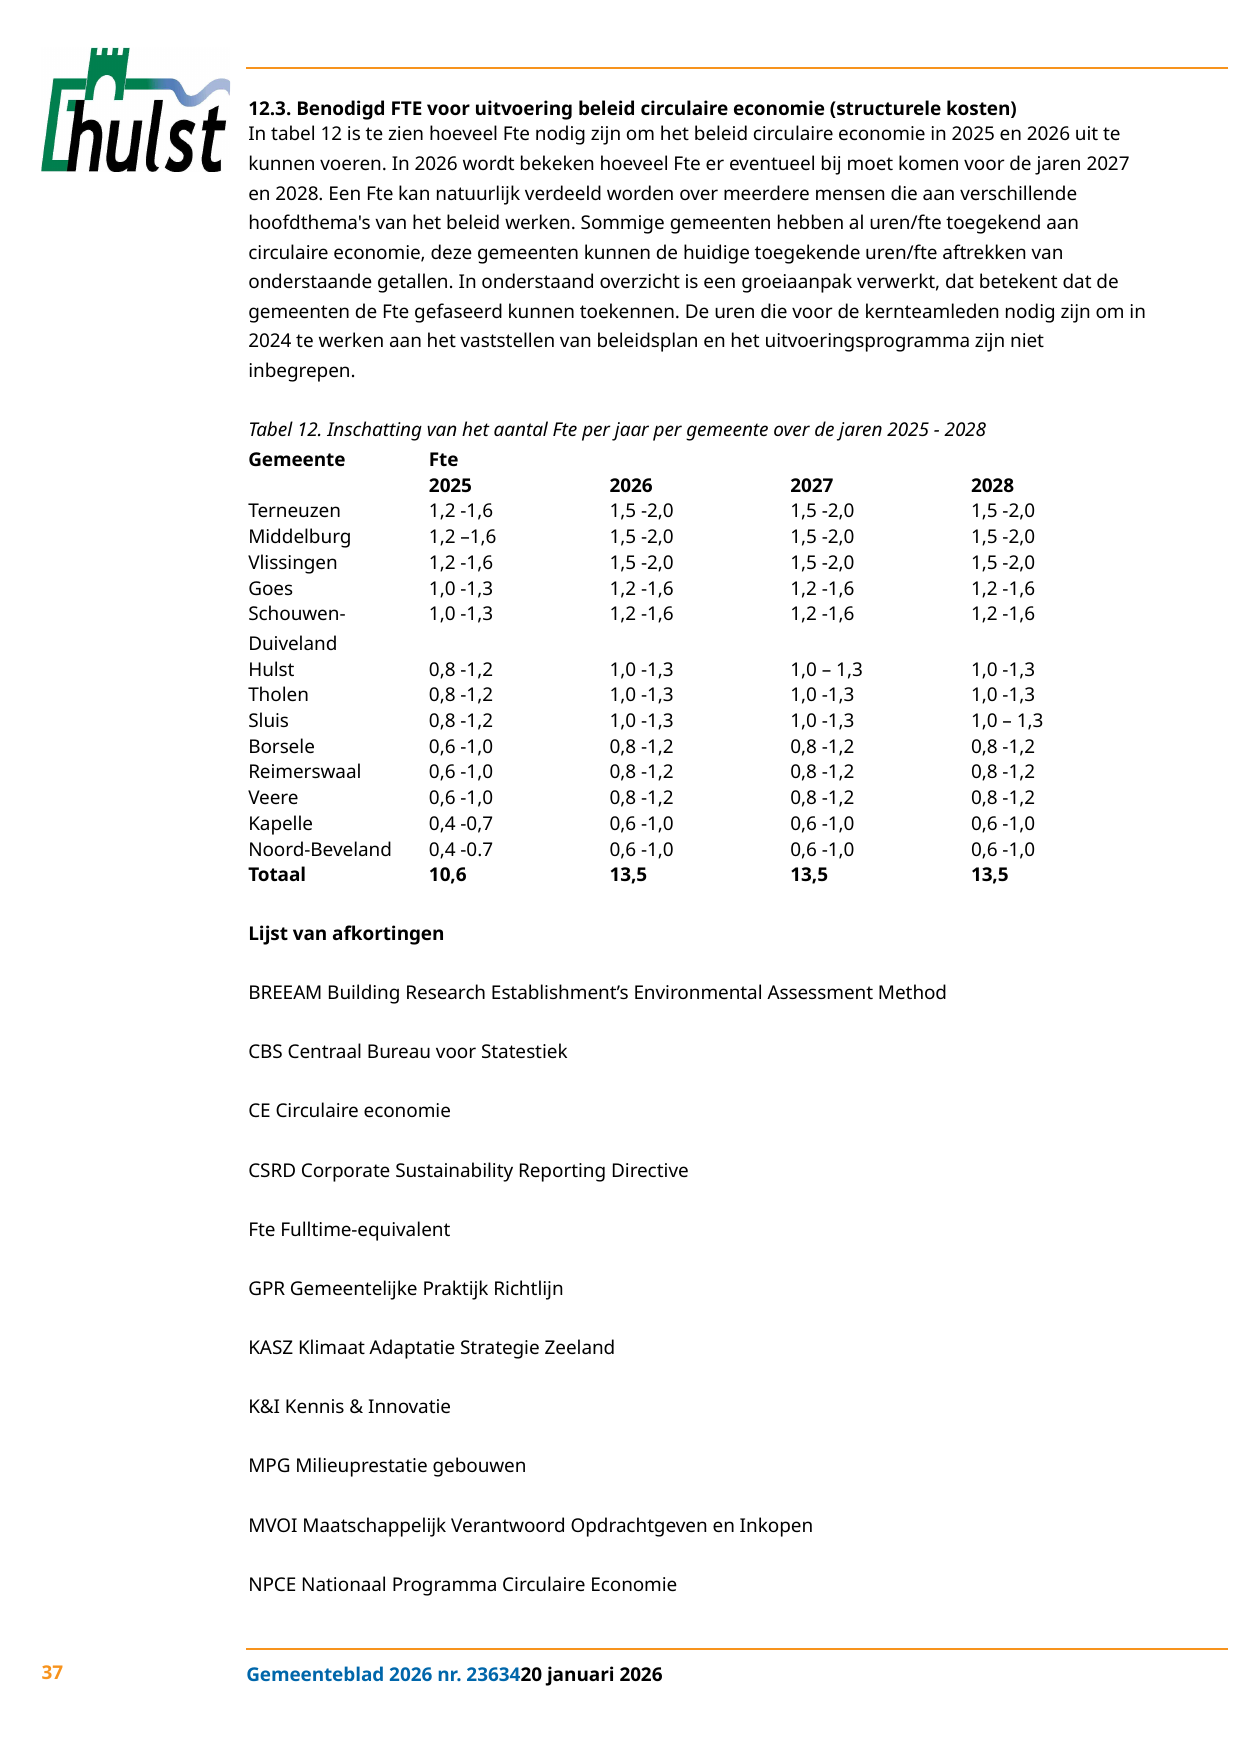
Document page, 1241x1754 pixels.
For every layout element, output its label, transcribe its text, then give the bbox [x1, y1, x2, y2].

table_header Gemeente [248, 446, 429, 497]
table_cell 1,2 -1,6 [609, 575, 790, 600]
table_cell Kapelle [248, 810, 429, 836]
text CSRD Corporate Sustainability Reporting Directive [248, 1157, 1152, 1182]
table_cell 0,6 -1,0 [429, 784, 609, 810]
text MPG Milieuprestatie gebouwen [248, 1453, 1152, 1478]
table_cell 1,5 -2,0 [609, 549, 790, 575]
text Fte Fulltime-equivalent [248, 1216, 1152, 1242]
table_cell 13,5 [790, 862, 971, 887]
table_cell 10,6 [429, 862, 609, 887]
table_cell 1,5 -2,0 [790, 549, 971, 575]
table_cell 1,0 -1,3 [609, 656, 790, 681]
table_cell 1,5 -2,0 [609, 523, 790, 549]
table_cell 0,6 -1,0 [971, 836, 1152, 862]
table_cell 0,8 -1,2 [971, 784, 1152, 810]
table_cell Sluis [248, 707, 429, 733]
table_cell Middelburg [248, 523, 429, 549]
table_cell Tholen [248, 681, 429, 707]
table_cell 13,5 [971, 862, 1152, 887]
table_cell 1,0 -1,3 [429, 575, 609, 600]
table_cell 0,8 -1,2 [609, 733, 790, 759]
table_cell Terneuzen [248, 498, 429, 523]
table_cell 1,0 -1,3 [609, 681, 790, 707]
table_cell 0,6 -1,0 [429, 733, 609, 759]
table_cell 1,0 -1,3 [971, 656, 1152, 681]
table_cell Hulst [248, 656, 429, 681]
text CE Circulaire economie [248, 1098, 1152, 1123]
table_cell 0,8 -1,2 [429, 707, 609, 733]
text GPR Gemeentelijke Praktijk Richtlijn [248, 1275, 1152, 1301]
table_cell 0,6 -1,0 [971, 810, 1152, 836]
table_cell 1,5 -2,0 [971, 498, 1152, 523]
text MVOI Maatschappelijk Verantwoord Opdrachtgeven en Inkopen [248, 1512, 1152, 1537]
table_cell 0,4 -0.7 [429, 836, 609, 862]
table_cell 0,4 -0,7 [429, 810, 609, 836]
table_cell 1,2 -1,6 [790, 600, 971, 656]
table_cell Veere [248, 784, 429, 810]
table_cell 0,8 -1,2 [609, 759, 790, 784]
table_cell 1,2 -1,6 [609, 600, 790, 656]
table_cell 1,0 -1,3 [790, 681, 971, 707]
table_cell 0,8 -1,2 [790, 759, 971, 784]
table_cell 1,5 -2,0 [790, 523, 971, 549]
table_cell 0,8 -1,2 [429, 656, 609, 681]
table_cell Noord-Beveland [248, 836, 429, 862]
table_cell 1,0 -1,3 [971, 681, 1152, 707]
table_cell 1,2 -1,6 [429, 549, 609, 575]
text Tabel 12. Inschatting van het aantal Fte per jaar per gemeente over de jaren 2025 - 2028 [248, 416, 1152, 442]
table_cell 1,0 – 1,3 [790, 656, 971, 681]
table_cell 1,0 -1,3 [429, 600, 609, 656]
table_header Fte [429, 446, 1152, 472]
table_cell Borsele [248, 733, 429, 759]
table_cell 1,2 -1,6 [971, 575, 1152, 600]
table_cell 2026 [609, 472, 790, 497]
table_cell 0,8 -1,2 [609, 784, 790, 810]
table_cell 2025 [429, 472, 609, 497]
table_cell 0,6 -1,0 [790, 836, 971, 862]
text Lijst van afkortingen [248, 920, 1152, 946]
table_cell 0,8 -1,2 [790, 733, 971, 759]
text KASZ Klimaat Adaptatie Strategie Zeeland [248, 1334, 1152, 1360]
table_cell 1,0 -1,3 [790, 707, 971, 733]
table_cell 1,2 -1,6 [971, 600, 1152, 656]
text In tabel 12 is te zien hoeveel Fte nodig zijn om het beleid circulaire economie in 2025 en 2026 uit te kunnen voeren. In 2026 wordt bekeken hoeveel Fte er eventueel bij moet komen voor de jaren 2027 en 2028. Een Fte kan natuurlijk verdeeld worden over meerdere mensen die aan verschillende hoofdthema's van het beleid werken. Sommige gemeenten hebben al uren/fte toegekend aan circulaire economie, deze gemeenten kunnen de huidige toegekende uren/fte aftrekken van onderstaande getallen. In onderstaand overzicht is een groeiaanpak verwerkt, dat betekent dat de gemeenten de Fte gefaseerd kunnen toekennen. De uren die voor de kernteamleden nodig zijn om in 2024 te werken aan het vaststellen van beleidsplan en het uitvoeringsprogramma zijn niet inbegrepen. [248, 121, 1152, 383]
table_cell Vlissingen [248, 549, 429, 575]
table_cell 2028 [971, 472, 1152, 497]
table_cell Goes [248, 575, 429, 600]
table_cell 1,2 -1,6 [790, 575, 971, 600]
text K&I Kennis & Innovatie [248, 1393, 1152, 1419]
table_cell 1,5 -2,0 [790, 498, 971, 523]
table_cell 0,8 -1,2 [971, 733, 1152, 759]
table_cell 1,5 -2,0 [609, 498, 790, 523]
table_cell 0,6 -1,0 [429, 759, 609, 784]
text CBS Centraal Bureau voor Statestiek [248, 1038, 1152, 1064]
table_cell 1,0 -1,3 [609, 707, 790, 733]
table_cell 0,6 -1,0 [609, 810, 790, 836]
text BREEAM Building Research Establishment’s Environmental Assessment Method [248, 979, 1152, 1005]
table_cell 0,6 -1,0 [609, 836, 790, 862]
picture [41, 47, 231, 172]
table_cell 0,8 -1,2 [971, 759, 1152, 784]
table_cell 1,5 -2,0 [971, 549, 1152, 575]
table_cell 0,6 -1,0 [790, 810, 971, 836]
table_cell 1,0 – 1,3 [971, 707, 1152, 733]
table_cell 0,8 -1,2 [790, 784, 971, 810]
table_cell Totaal [248, 862, 429, 887]
text NPCE Nationaal Programma Circulaire Economie [248, 1571, 1152, 1597]
table_cell 0,8 -1,2 [429, 681, 609, 707]
table_cell 1,5 -2,0 [971, 523, 1152, 549]
table_cell 1,2 -1,6 [429, 498, 609, 523]
text 12.3. Benodigd FTE voor uitvoering beleid circulaire economie (structurele kosten) [248, 95, 1152, 121]
table_cell Schouwen-Duiveland [248, 600, 429, 656]
table_cell 2027 [790, 472, 971, 497]
table_cell Reimerswaal [248, 759, 429, 784]
table_cell 13,5 [609, 862, 790, 887]
table_cell 1,2 –1,6 [429, 523, 609, 549]
